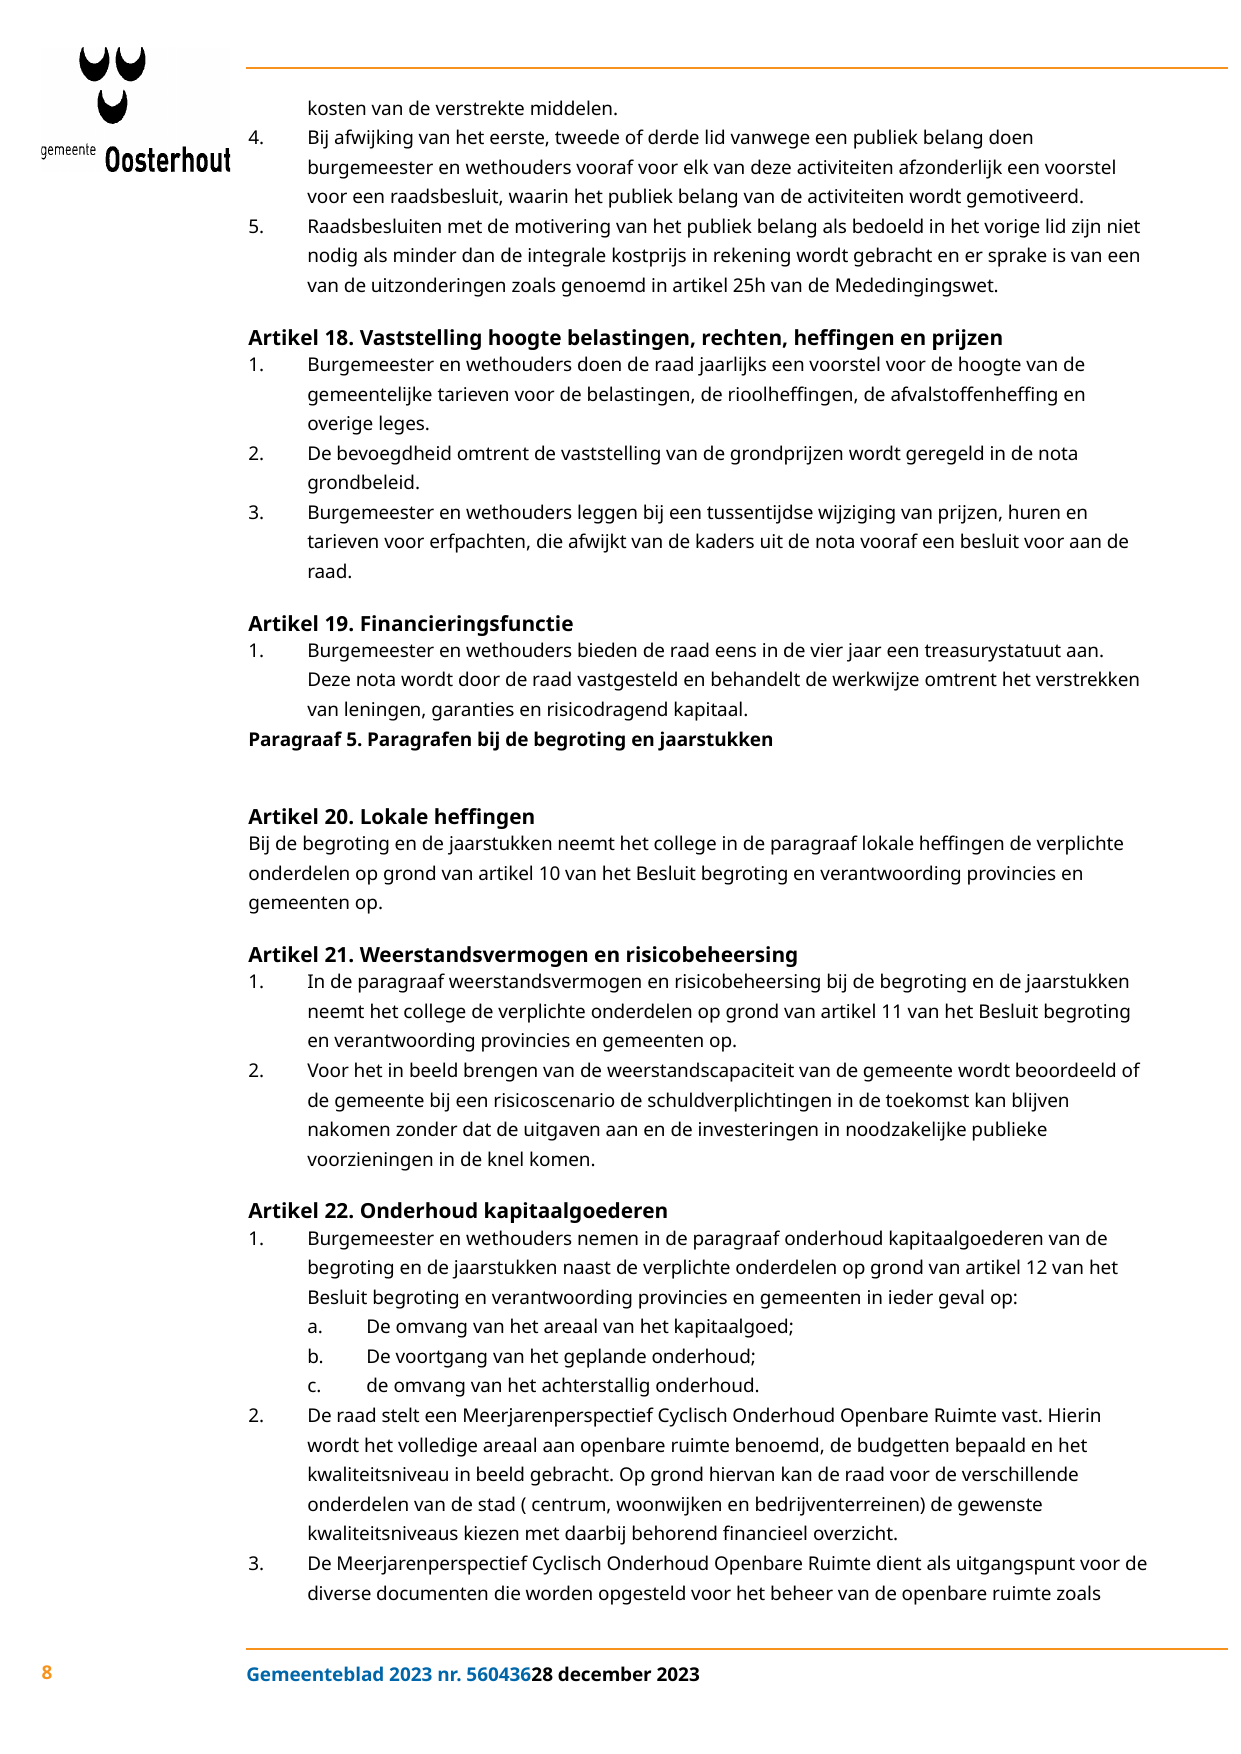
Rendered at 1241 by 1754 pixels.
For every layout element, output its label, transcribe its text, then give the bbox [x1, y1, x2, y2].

list In de paragraaf weerstandsvermogen en risicobeheersing bij de begroting en de jaarstukken neemt het college de verplichte onderdelen op grond van artikel 11 van het Besluit begroting en verantwoording provincies en gemeenten op. [248, 968, 1152, 1053]
list De voortgang van het geplande onderhoud; [307, 1343, 1152, 1369]
picture [41, 47, 231, 172]
text Artikel 19. Financieringsfunctie [248, 609, 1152, 637]
list Burgemeester en wethouders bieden de raad eens in de vier jaar een treasurystatuut aan. Deze nota wordt door de raad vastgesteld en behandelt de werkwijze omtrent het verstrekken van leningen, garanties en risicodragend kapitaal. [248, 637, 1152, 722]
text Bij de begroting en de jaarstukken neemt het college in de paragraaf lokale heffingen de verplichte onderdelen op grond van artikel 10 van het Besluit begroting en verantwoording provincies en gemeenten op. [248, 830, 1152, 915]
list de omvang van het achterstallig onderhoud. [307, 1373, 1152, 1398]
list De omvang van het areaal van het kapitaalgoed; [307, 1313, 1152, 1339]
text Artikel 20. Lokale heffingen [248, 802, 1152, 830]
list Burgemeester en wethouders doen de raad jaarlijks een voorstel voor de hoogte van de gemeentelijke tarieven voor de belastingen, de rioolheffingen, de afvalstoffenheffing en overige leges. [248, 351, 1152, 436]
list Voor het in beeld brengen van de weerstandscapaciteit van de gemeente wordt beoordeeld of de gemeente bij een risicoscenario de schuldverplichtingen in de toekomst kan blijven nakomen zonder dat de uitgaven aan en de investeringen in noodzakelijke publieke voorzieningen in de knel komen. [248, 1057, 1152, 1172]
list De Meerjarenperspectief Cyclisch Onderhoud Openbare Ruimte dient als uitgangspunt voor de diverse documenten die worden opgesteld voor het beheer van de openbare ruimte zoals [248, 1550, 1152, 1606]
text Artikel 22. Onderhoud kapitaalgoederen [248, 1196, 1152, 1225]
list Burgemeester en wethouders leggen bij een tussentijdse wijziging van prijzen, huren en tarieven voor erfpachten, die afwijkt van de kaders uit de nota vooraf een besluit voor aan de raad. [248, 499, 1152, 584]
list kosten van de verstrekte middelen. [248, 95, 1152, 121]
list Raadsbesluiten met de motivering van het publiek belang als bedoeld in het vorige lid zijn niet nodig als minder dan de integrale kostprijs in rekening wordt gebracht en er sprake is van een van de uitzonderingen zoals genoemd in artikel 25h van de Mededingingswet. [248, 213, 1152, 298]
list De raad stelt een Meerjarenperspectief Cyclisch Onderhoud Openbare Ruimte vast. Hierin wordt het volledige areaal aan openbare ruimte benoemd, de budgetten bepaald en het kwaliteitsniveau in beeld gebracht. Op grond hiervan kan de raad voor de verschillende onderdelen van de stad ( centrum, woonwijken en bedrijventerreinen) de gewenste kwaliteitsniveaus kiezen met daarbij behorend financieel overzicht. [248, 1402, 1152, 1546]
list De bevoegdheid omtrent de vaststelling van de grondprijzen wordt geregeld in de nota grondbeleid. [248, 440, 1152, 495]
text Artikel 21. Weerstandsvermogen en risicobeheersing [248, 940, 1152, 968]
list Bij afwijking van het eerste, tweede of derde lid vanwege een publiek belang doen burgemeester en wethouders vooraf voor elk van deze activiteiten afzonderlijk een voorstel voor een raadsbesluit, waarin het publiek belang van de activiteiten wordt gemotiveerd. [248, 124, 1152, 209]
list Burgemeester en wethouders nemen in de paragraaf onderhoud kapitaalgoederen van de begroting en de jaarstukken naast de verplichte onderdelen op grond van artikel 12 van het Besluit begroting en verantwoording provincies en gemeenten in ieder geval op: [248, 1225, 1152, 1310]
text Paragraaf 5. Paragrafen bij de begroting en jaarstukken [248, 726, 1152, 752]
text Artikel 18. Vaststelling hoogte belastingen, rechten, heffingen en prijzen [248, 323, 1152, 351]
